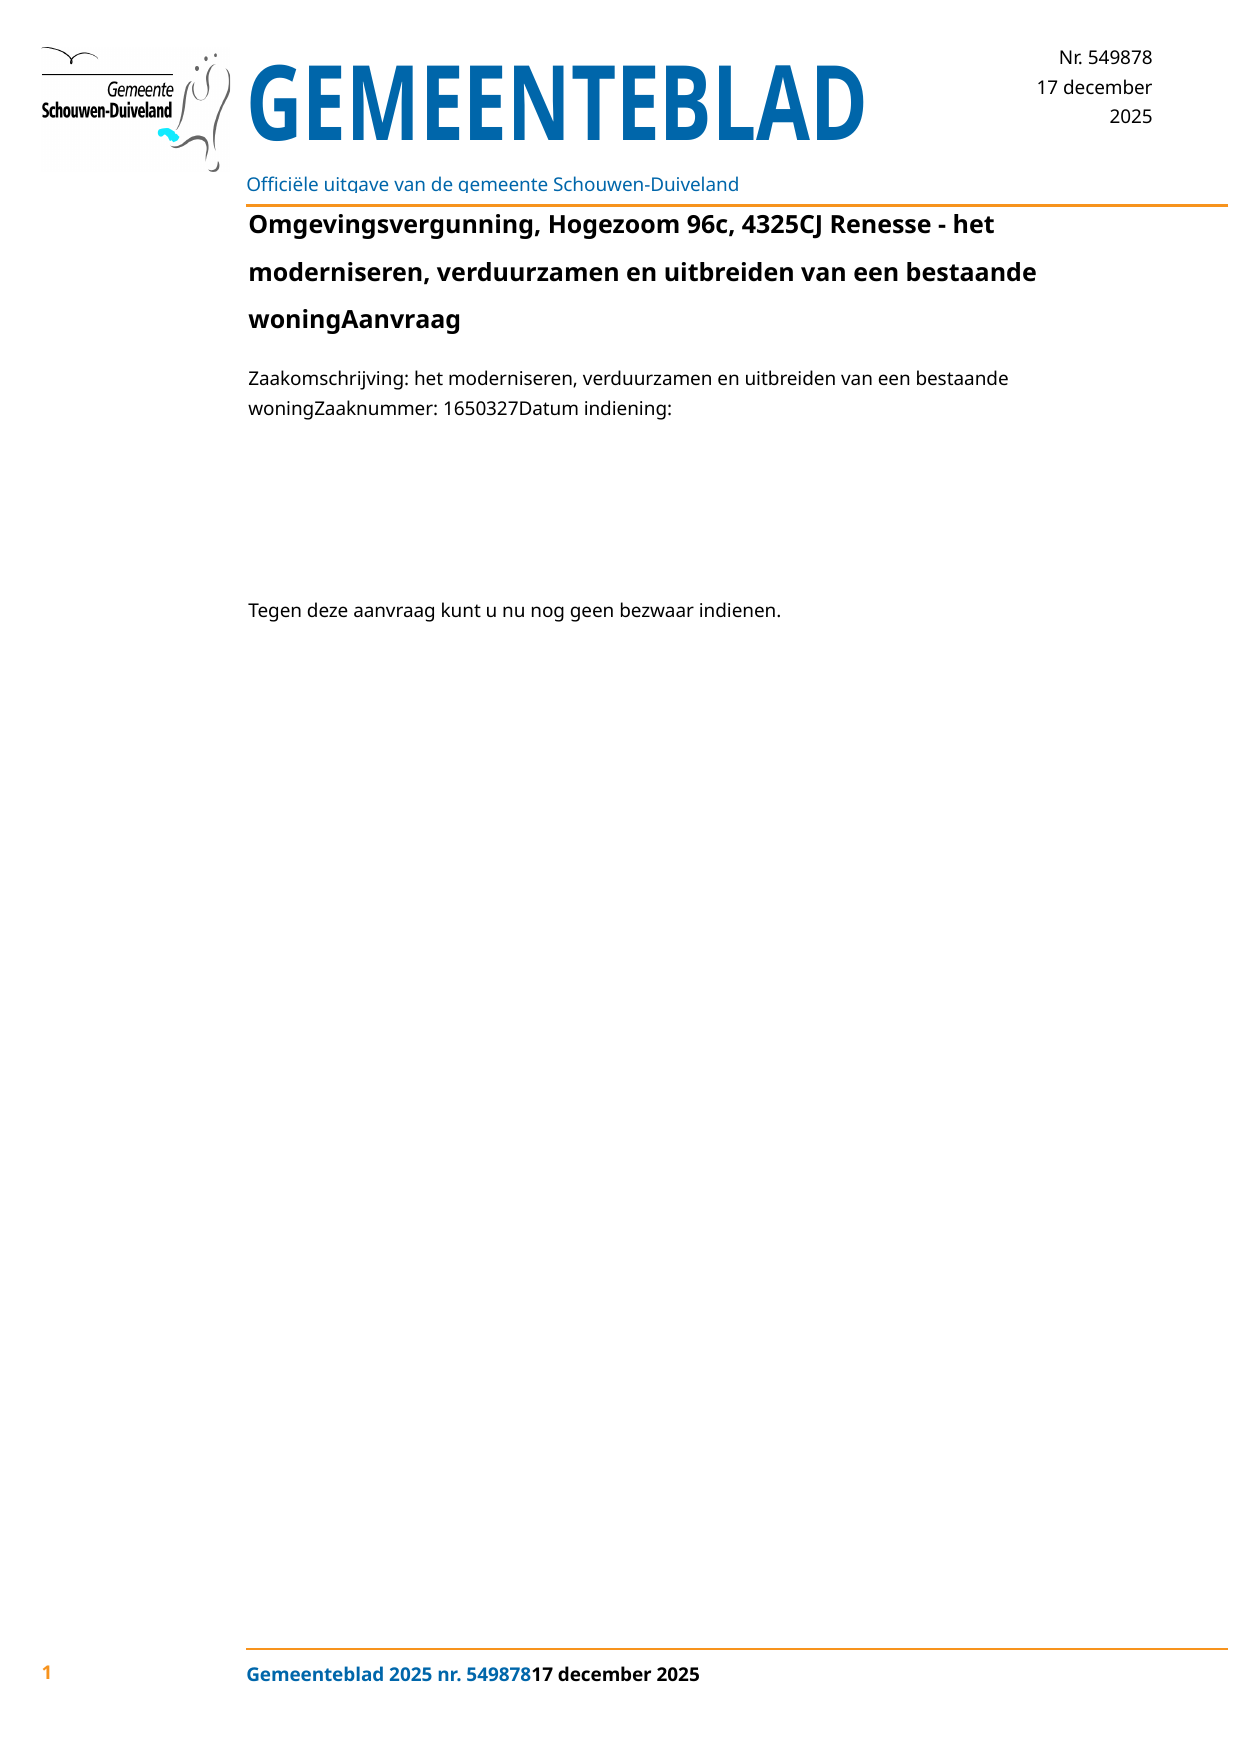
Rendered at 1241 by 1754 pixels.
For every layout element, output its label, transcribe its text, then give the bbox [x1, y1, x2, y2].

text Tegen deze aanvraag kunt u nu nog geen bezwaar indienen. [248, 597, 1152, 622]
text Zaakomschrijving: het moderniseren, verduurzamen en uitbreiden van een bestaande woningZaaknummer: 1650327Datum indiening: [248, 366, 1152, 421]
picture [41, 47, 231, 172]
text Omgevingsvergunning, Hogezoom 96c, 4325CJ Renesse - het moderniseren, verduurzamen en uitbreiden van een bestaande woningAanvraag [248, 207, 1152, 336]
